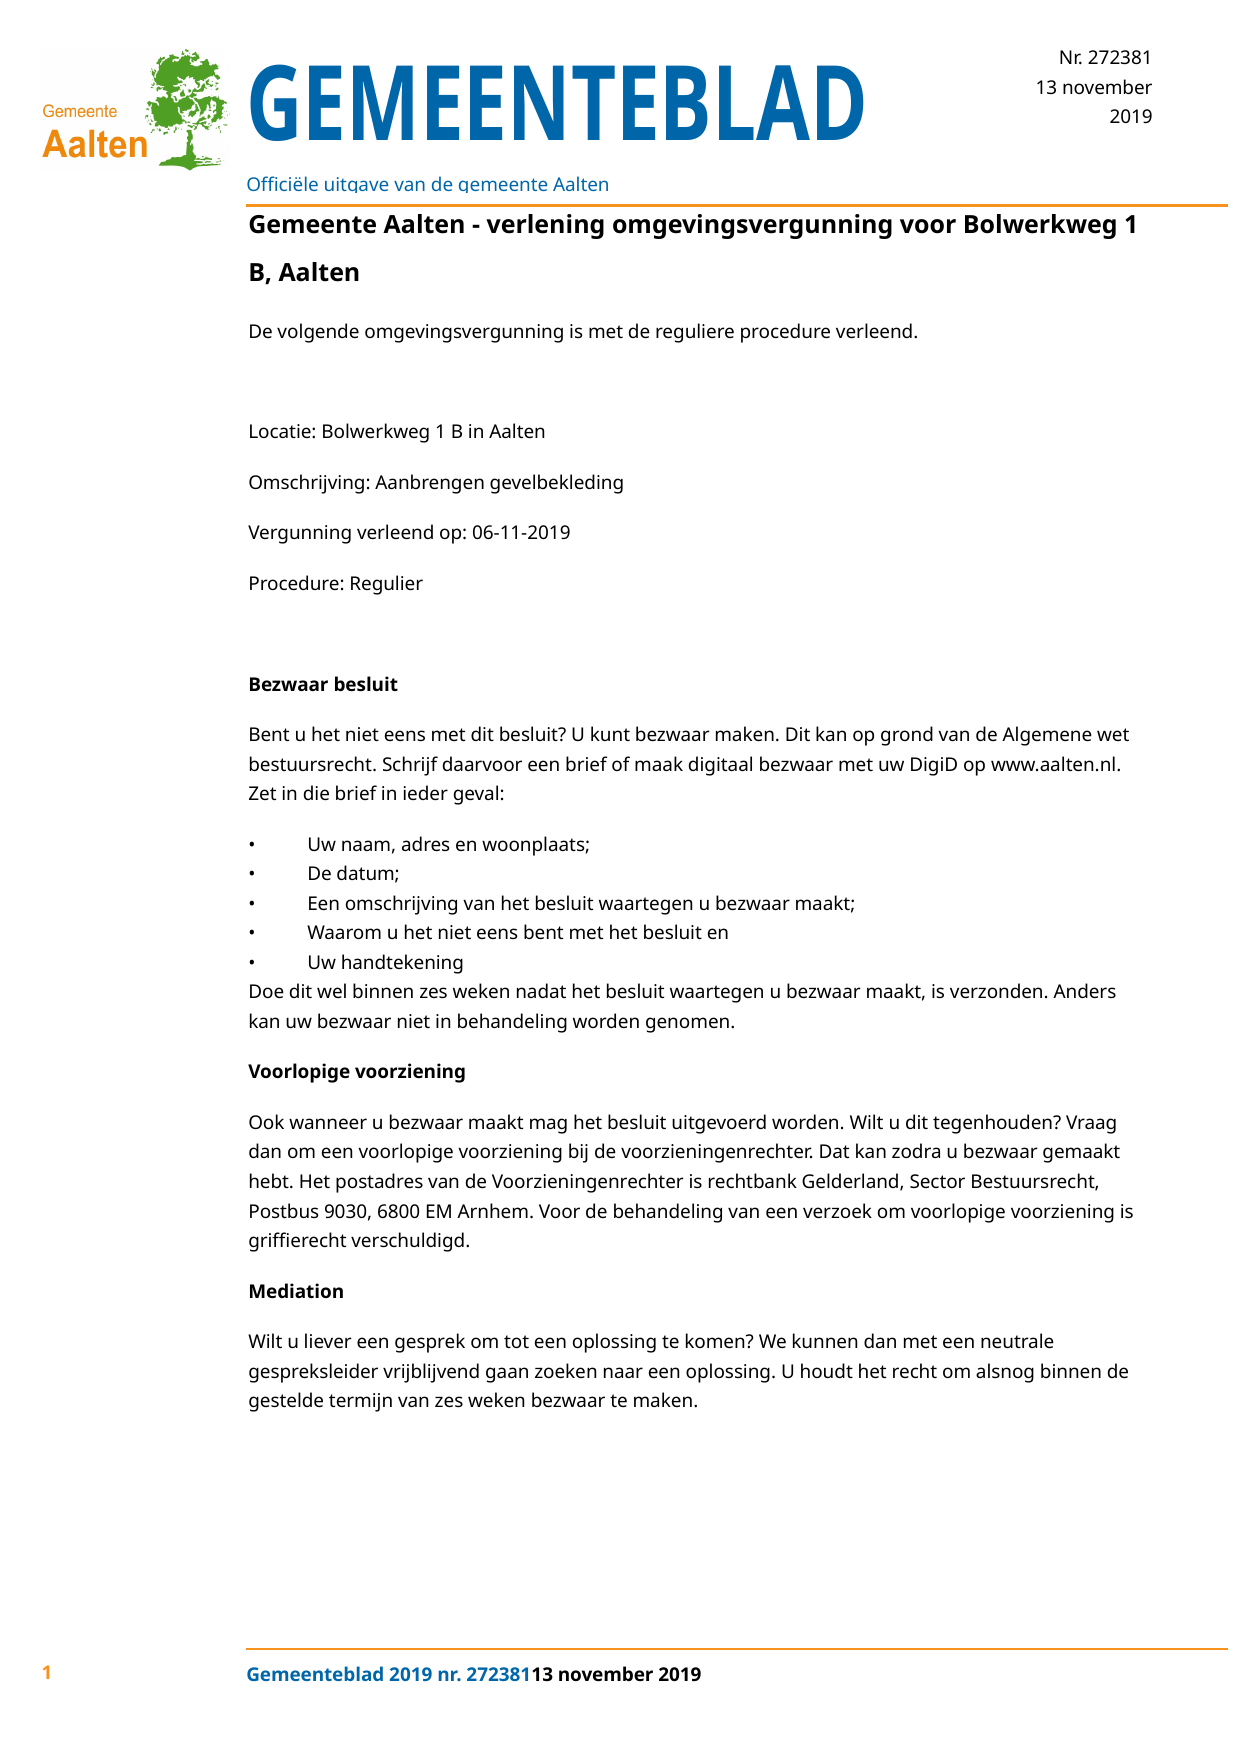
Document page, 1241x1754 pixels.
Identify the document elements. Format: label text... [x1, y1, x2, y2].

list De datum; [248, 860, 1152, 886]
text Bent u het niet eens met dit besluit? U kunt bezwaar maken. Dit kan op grond van de Algemene wet bestuursrecht. Schrijf daarvoor een brief of maak digitaal bezwaar met uw DigiD op www.aalten.nl. Zet in die brief in ieder geval: [248, 721, 1152, 806]
text Gemeente Aalten - verlening omgevingsvergunning voor Bolwerkweg 1 B, Aalten [248, 207, 1152, 288]
text Procedure: Regulier [248, 570, 1152, 596]
text Mediation [248, 1278, 1152, 1304]
list Uw handtekening [248, 949, 1152, 975]
text Ook wanneer u bezwaar maakt mag het besluit uitgevoerd worden. Wilt u dit tegenhouden? Vraag dan om een voorlopige voorziening bij de voorzieningenrechter. Dat kan zodra u bezwaar gemaakt hebt. Het postadres van de Voorzieningenrechter is rechtbank Gelderland, Sector Bestuursrecht, Postbus 9030, 6800 EM Arnhem. Voor de behandeling van een verzoek om voorlopige voorziening is griffierecht verschuldigd. [248, 1109, 1152, 1253]
text Voorlopige voorziening [248, 1059, 1152, 1084]
text Wilt u liever een gesprek om tot een oplossing te komen? We kunnen dan met een neutrale gespreksleider vrijblijvend gaan zoeken naar een oplossing. U houdt het recht om alsnog binnen de gestelde termijn van zes weken bezwaar te maken. [248, 1328, 1152, 1413]
list Een omschrijving van het besluit waartegen u bezwaar maakt; [248, 890, 1152, 916]
list Waarom u het niet eens bent met het besluit en [248, 919, 1152, 945]
text Bezwaar besluit [248, 671, 1152, 697]
text Doe dit wel binnen zes weken nadat het besluit waartegen u bezwaar maakt, is verzonden. Anders kan uw bezwaar niet in behandeling worden genomen. [248, 979, 1152, 1034]
list Uw naam, adres en woonplaats; [248, 831, 1152, 857]
text Locatie: Bolwerkweg 1 B in Aalten [248, 419, 1152, 444]
picture [41, 47, 231, 172]
text Omschrijving: Aanbrengen gevelbekleding [248, 469, 1152, 495]
text Vergunning verleend op: 06-11-2019 [248, 519, 1152, 545]
text De volgende omgevingsvergunning is met de reguliere procedure verleend. [248, 318, 1152, 344]
